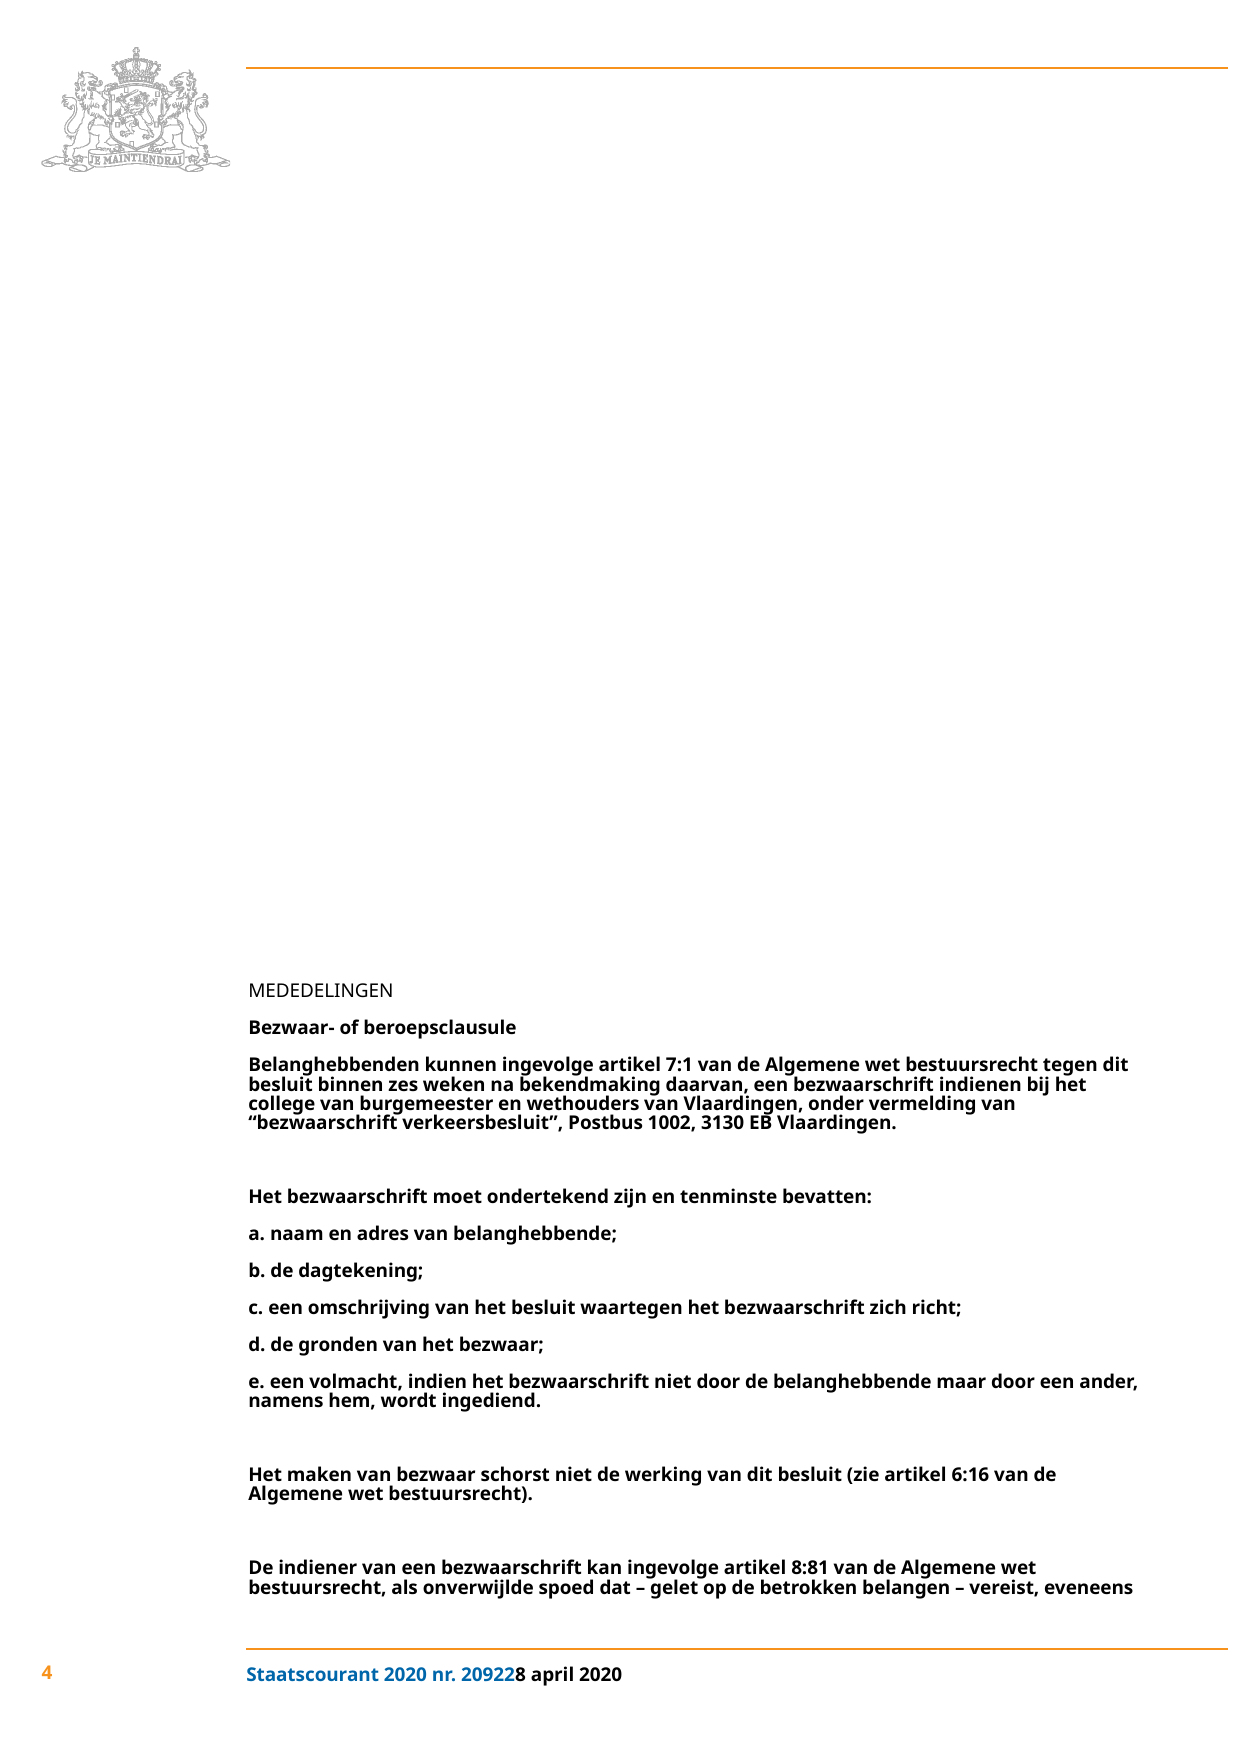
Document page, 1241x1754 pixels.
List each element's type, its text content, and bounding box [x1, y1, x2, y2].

text d. de gronden van het bezwaar; [248, 1336, 1152, 1355]
text De indiener van een bezwaarschrift kan ingevolge artikel 8:81 van de Algemene wet bestuursrecht, als onverwijlde spoed dat – gelet op de betrokken belangen – vereist, eveneens [248, 1559, 1152, 1598]
text Bezwaar- of beroepsclausule [248, 1019, 1152, 1038]
text MEDEDELINGEN [248, 982, 1152, 1002]
text e. een volmacht, indien het bezwaarschrift niet door de belanghebbende maar door een ander, namens hem, wordt ingediend. [248, 1373, 1152, 1411]
text c. een omschrijving van het besluit waartegen het bezwaarschrift zich richt; [248, 1299, 1152, 1318]
picture [41, 47, 231, 172]
text b. de dagtekening; [248, 1262, 1152, 1281]
text a. naam en adres van belanghebbende; [248, 1225, 1152, 1244]
text Belanghebbenden kunnen ingevolge artikel 7:1 van de Algemene wet bestuursrecht tegen dit besluit binnen zes weken na bekendmaking daarvan, een bezwaarschrift indienen bij het college van burgemeester en wethouders van Vlaardingen, onder vermelding van “bezwaarschrift verkeersbesluit”, Postbus 1002, 3130 EB Vlaardingen. [248, 1056, 1152, 1133]
text Het bezwaarschrift moet ondertekend zijn en tenminste bevatten: [248, 1188, 1152, 1207]
text Het maken van bezwaar schorst niet de werking van dit besluit (zie artikel 6:16 van de Algemene wet bestuursrecht). [248, 1466, 1152, 1505]
